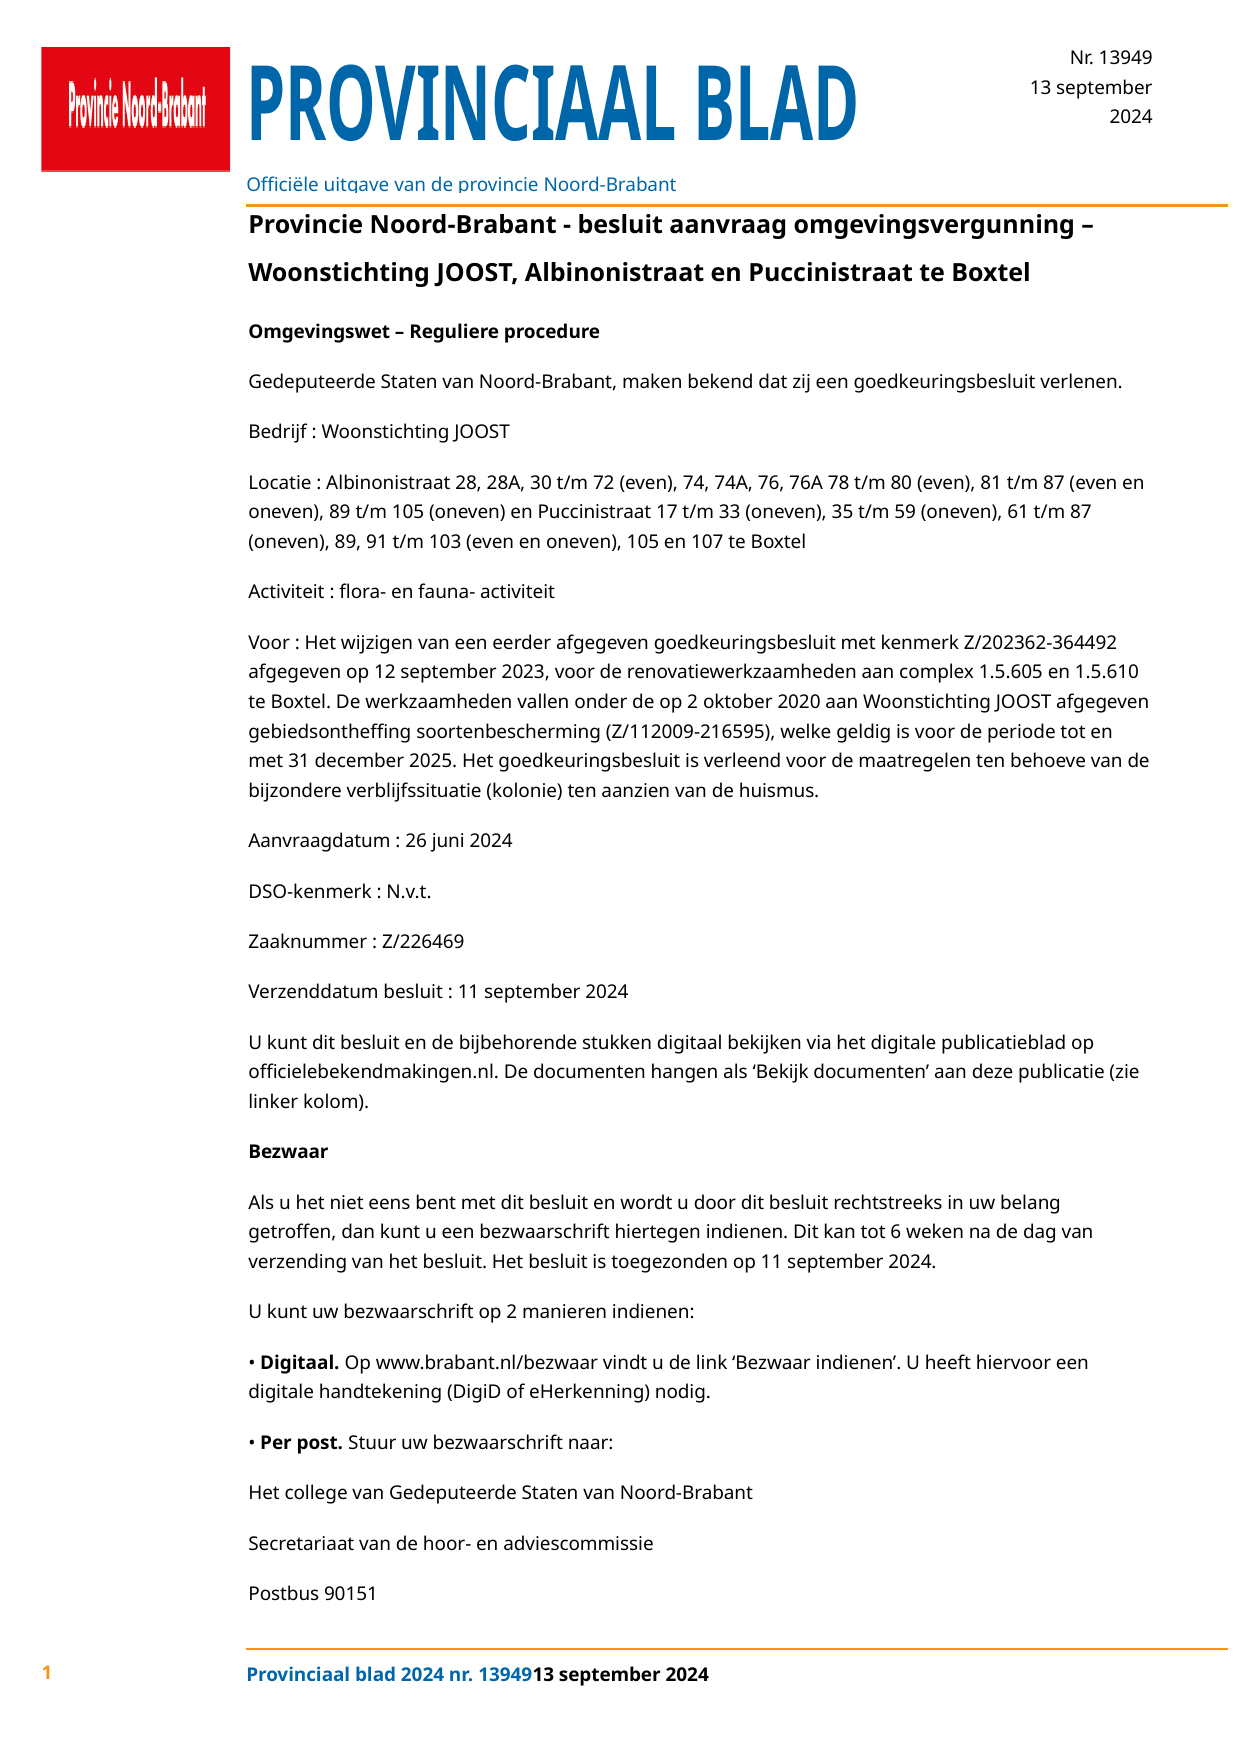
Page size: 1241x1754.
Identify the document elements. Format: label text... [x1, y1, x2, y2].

text U kunt dit besluit en de bijbehorende stukken digitaal bekijken via het digitale publicatieblad op officielebekendmakingen.nl. De documenten hangen als ‘Bekijk documenten’ aan deze publicatie (zie linker kolom). [248, 1029, 1152, 1114]
picture [41, 47, 231, 172]
text Bezwaar [248, 1139, 1152, 1164]
text Postbus 90151 [248, 1580, 1152, 1606]
text DSO-kenmerk : N.v.t. [248, 878, 1152, 904]
text U kunt uw bezwaarschrift op 2 manieren indienen: [248, 1299, 1152, 1324]
text Secretariaat van de hoor- en adviescommissie [248, 1530, 1152, 1556]
text Activiteit : flora- en fauna- activiteit [248, 579, 1152, 604]
text Provincie Noord-Brabant - besluit aanvraag omgevingsvergunning – Woonstichting JOOST, Albinonistraat en Puccinistraat te Boxtel [248, 207, 1152, 288]
text Aanvraagdatum : 26 juni 2024 [248, 827, 1152, 853]
text Verzenddatum besluit : 11 september 2024 [248, 979, 1152, 1004]
text Voor : Het wijzigen van een eerder afgegeven goedkeuringsbesluit met kenmerk Z/202362-364492 afgegeven op 12 september 2023, voor de renovatiewerkzaamheden aan complex 1.5.605 en 1.5.610 te Boxtel. De werkzaamheden vallen onder de op 2 oktober 2020 aan Woonstichting JOOST afgegeven gebiedsontheffing soortenbescherming (Z/112009-216595), welke geldig is voor de periode tot en met 31 december 2025. Het goedkeuringsbesluit is verleend voor de maatregelen ten behoeve van de bijzondere verblijfssituatie (kolonie) ten aanzien van de huismus. [248, 629, 1152, 803]
text Zaaknummer : Z/226469 [248, 928, 1152, 954]
text Het college van Gedeputeerde Staten van Noord-Brabant [248, 1479, 1152, 1505]
text Bedrijf : Woonstichting JOOST [248, 419, 1152, 444]
text Gedeputeerde Staten van Noord-Brabant, maken bekend dat zij een goedkeuringsbesluit verlenen. [248, 368, 1152, 394]
text Locatie : Albinonistraat 28, 28A, 30 t/m 72 (even), 74, 74A, 76, 76A 78 t/m 80 (even), 81 t/m 87 (even en oneven), 89 t/m 105 (oneven) en Puccinistraat 17 t/m 33 (oneven), 35 t/m 59 (oneven), 61 t/m 87 (oneven), 89, 91 t/m 103 (even en oneven), 105 en 107 te Boxtel [248, 469, 1152, 554]
text Als u het niet eens bent met dit besluit en wordt u door dit besluit rechtstreeks in uw belang getroffen, dan kunt u een bezwaarschrift hiertegen indienen. Dit kan tot 6 weken na de dag van verzending van het besluit. Het besluit is toegezonden op 11 september 2024. [248, 1189, 1152, 1274]
text • Digitaal. Op www.brabant.nl/bezwaar vindt u de link ‘Bezwaar indienen’. U heeft hiervoor een digitale handtekening (DigiD of eHerkenning) nodig. [248, 1349, 1152, 1404]
text Omgevingswet – Reguliere procedure [248, 318, 1152, 344]
text • Per post. Stuur uw bezwaarschrift naar: [248, 1429, 1152, 1455]
